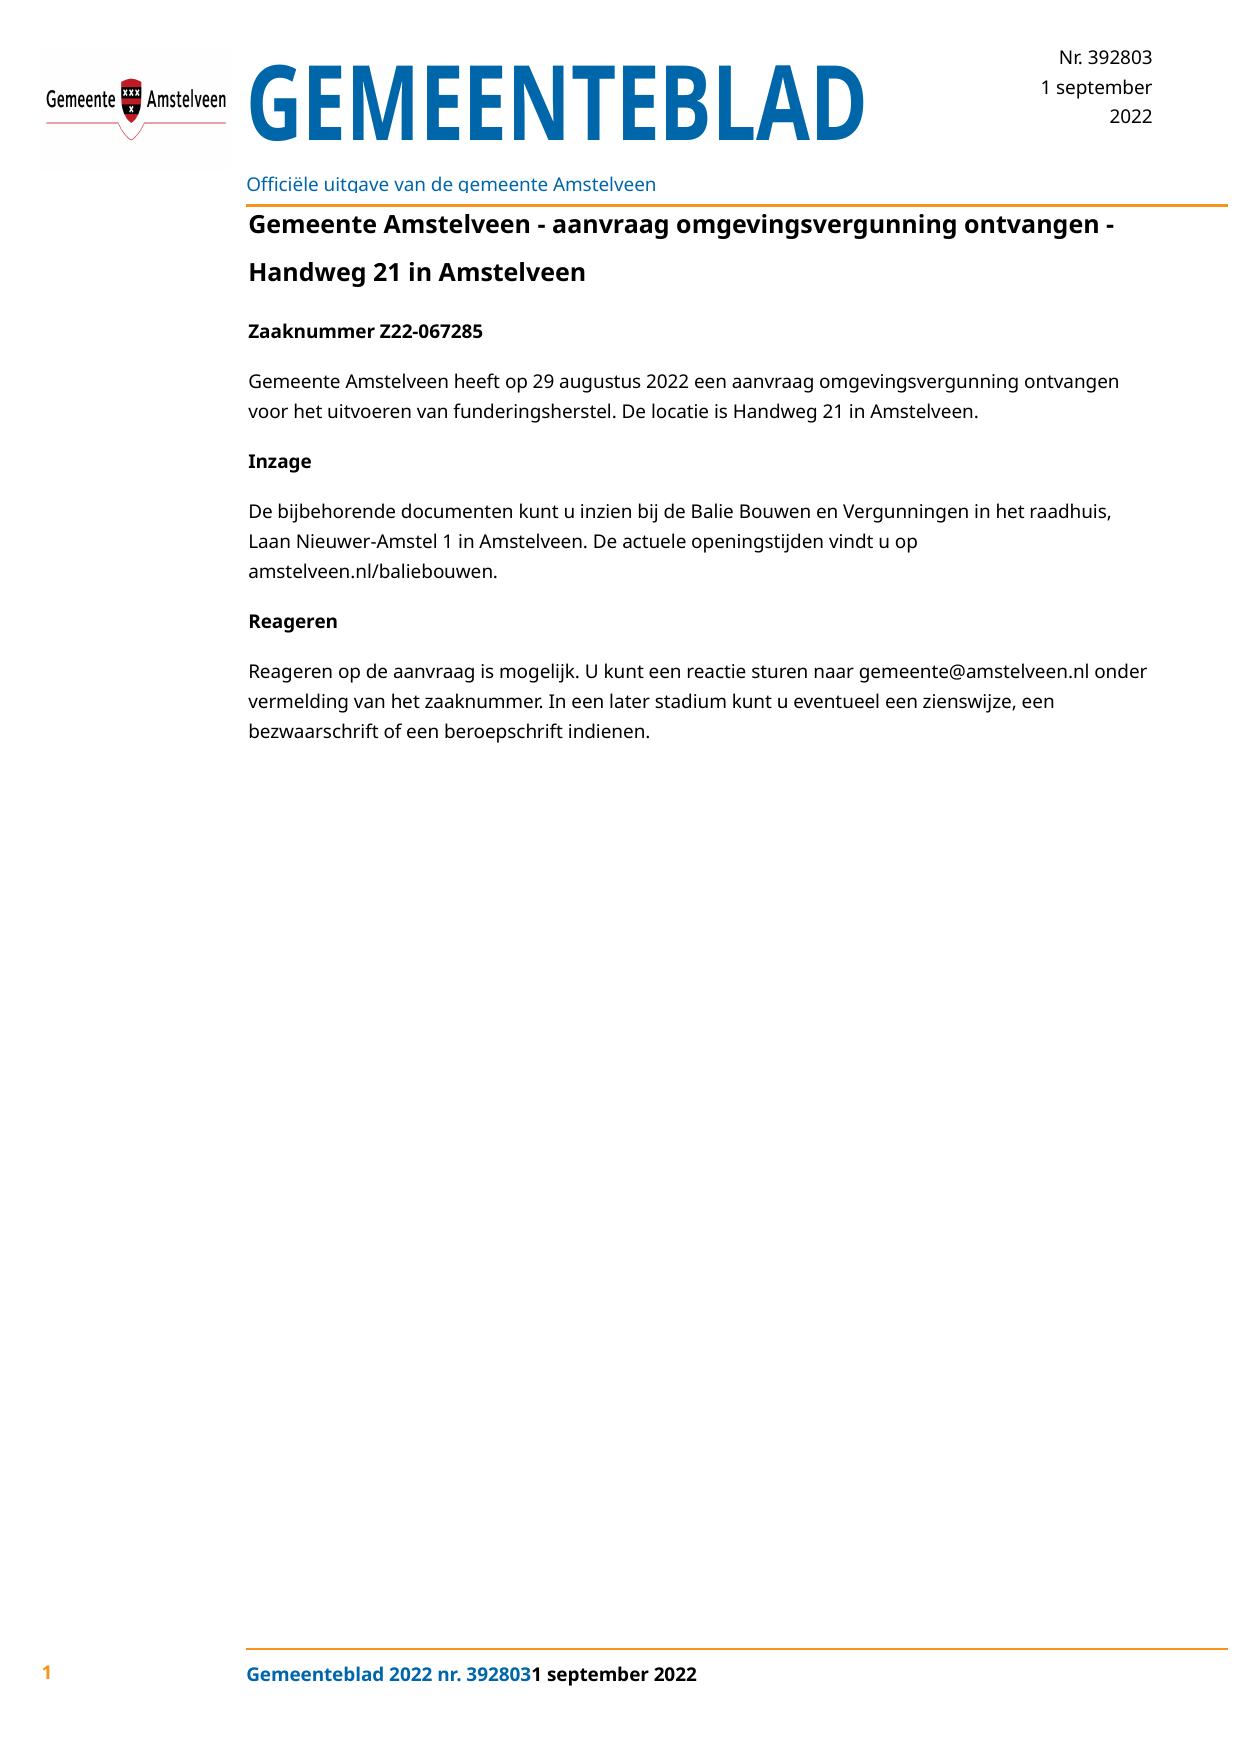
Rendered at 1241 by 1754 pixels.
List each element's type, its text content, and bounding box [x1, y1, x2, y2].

text Zaaknummer Z22-067285 [248, 318, 1152, 344]
text Reageren [248, 608, 1152, 634]
picture [41, 47, 231, 172]
text Gemeente Amstelveen - aanvraag omgevingsvergunning ontvangen - Handweg 21 in Amstelveen [248, 207, 1152, 288]
text Inzage [248, 448, 1152, 474]
text Reageren op de aanvraag is mogelijk. U kunt een reactie sturen naar gemeente@amstelveen.nl onder vermelding van het zaaknummer. In een later stadium kunt u eventueel een zienswijze, een bezwaarschrift of een beroepschrift indienen. [248, 659, 1152, 744]
text Gemeente Amstelveen heeft op 29 augustus 2022 een aanvraag omgevingsvergunning ontvangen voor het uitvoeren van funderingsherstel. De locatie is Handweg 21 in Amstelveen. [248, 368, 1152, 424]
text De bijbehorende documenten kunt u inzien bij de Balie Bouwen en Vergunningen in het raadhuis, Laan Nieuwer-Amstel 1 in Amstelveen. De actuele openingstijden vindt u op amstelveen.nl/baliebouwen. [248, 499, 1152, 584]
